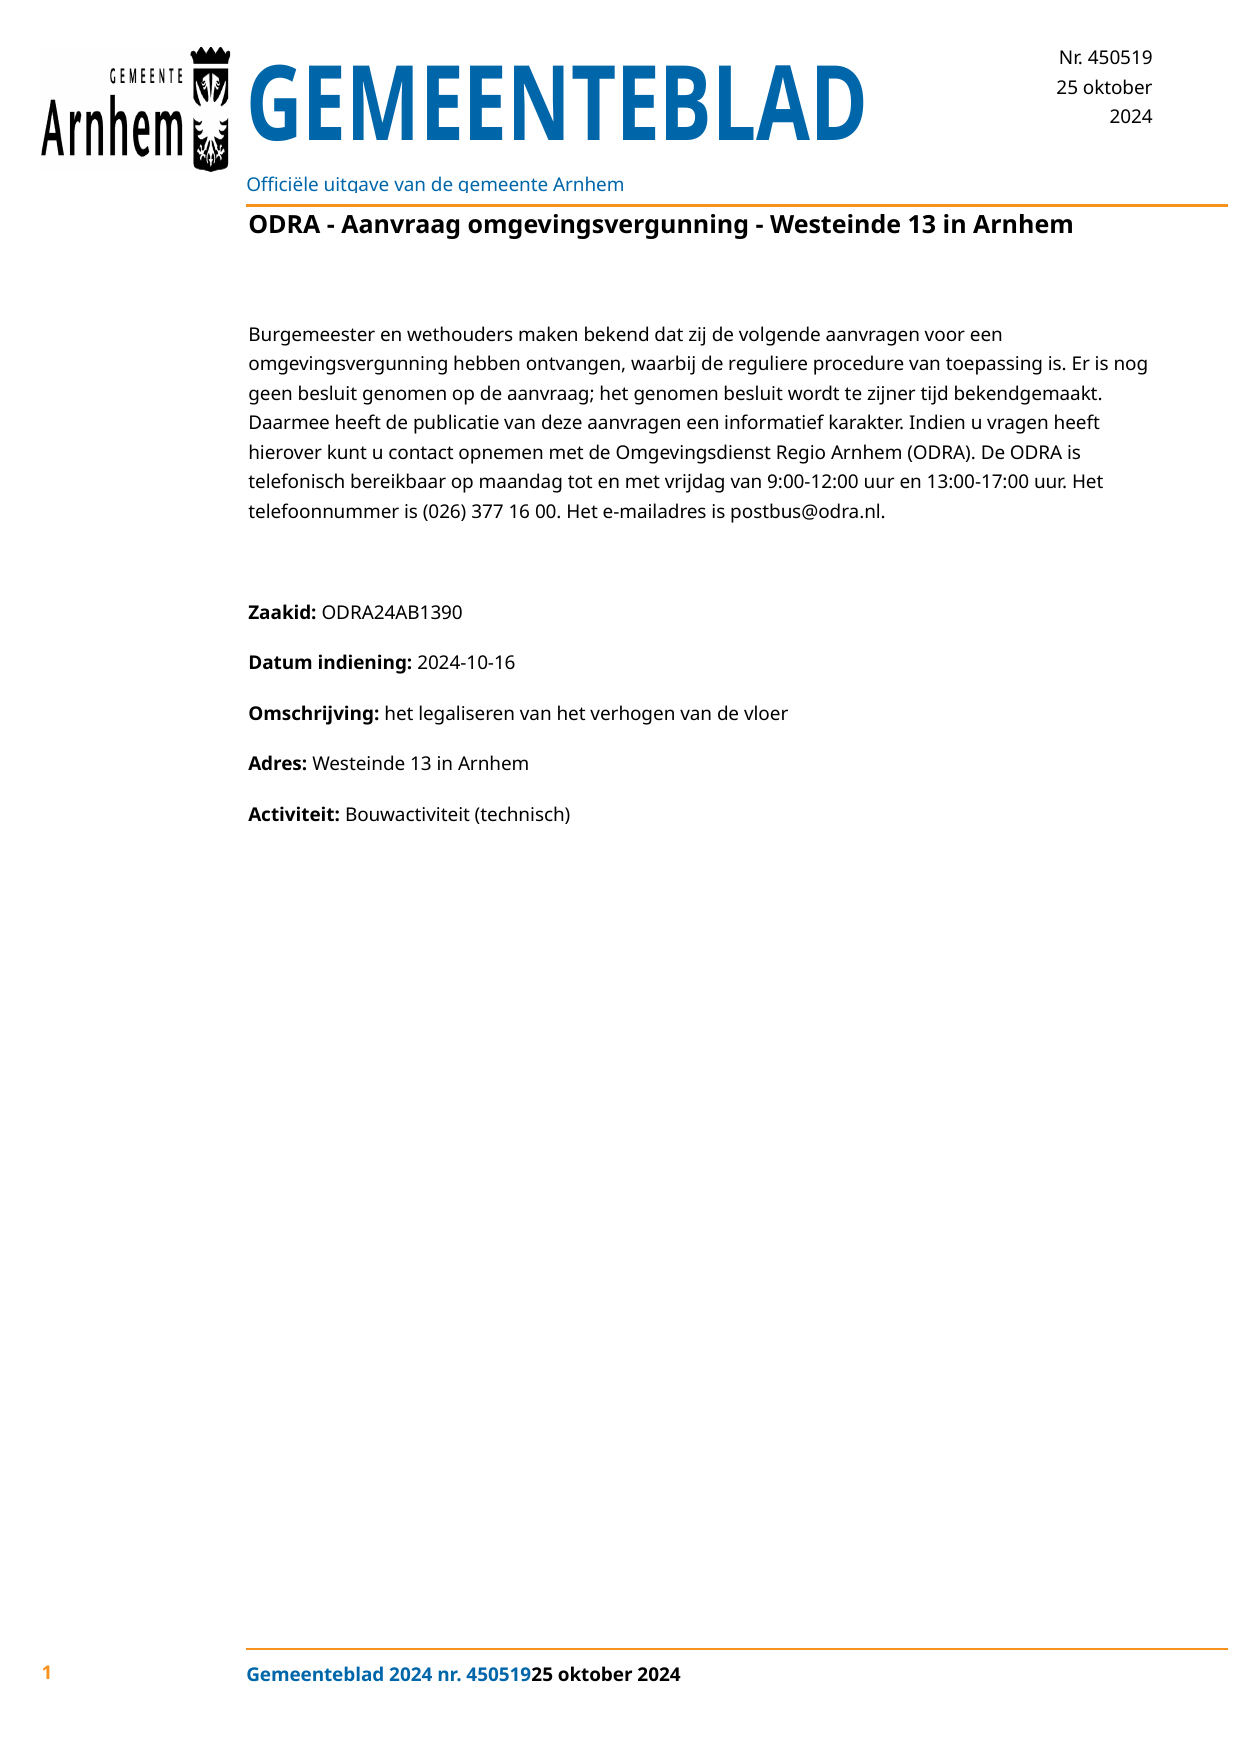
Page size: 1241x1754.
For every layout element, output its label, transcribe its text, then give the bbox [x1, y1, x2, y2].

text Adres: Westeinde 13 in Arnhem [248, 750, 1152, 776]
text ODRA - Aanvraag omgevingsvergunning - Westeinde 13 in Arnhem [248, 207, 1152, 241]
picture [41, 47, 231, 172]
text Activiteit: Bouwactiviteit (technisch) [248, 801, 1152, 826]
text Datum indiening: 2024-10-16 [248, 649, 1152, 675]
text Zaakid: ODRA24AB1390 [248, 599, 1152, 625]
text Burgemeester en wethouders maken bekend dat zij de volgende aanvragen voor een omgevingsvergunning hebben ontvangen, waarbij de reguliere procedure van toepassing is. Er is nog geen besluit genomen op de aanvraag; het genomen besluit wordt te zijner tijd bekendgemaakt. Daarmee heeft de publicatie van deze aanvragen een informatief karakter. Indien u vragen heeft hierover kunt u contact opnemen met de Omgevingsdienst Regio Arnhem (ODRA). De ODRA is telefonisch bereikbaar op maandag tot en met vrijdag van 9:00-12:00 uur en 13:00-17:00 uur. Het telefoonnummer is (026) 377 16 00. Het e-mailadres is postbus@odra.nl. [248, 321, 1152, 524]
text Omschrijving: het legaliseren van het verhogen van de vloer [248, 700, 1152, 726]
